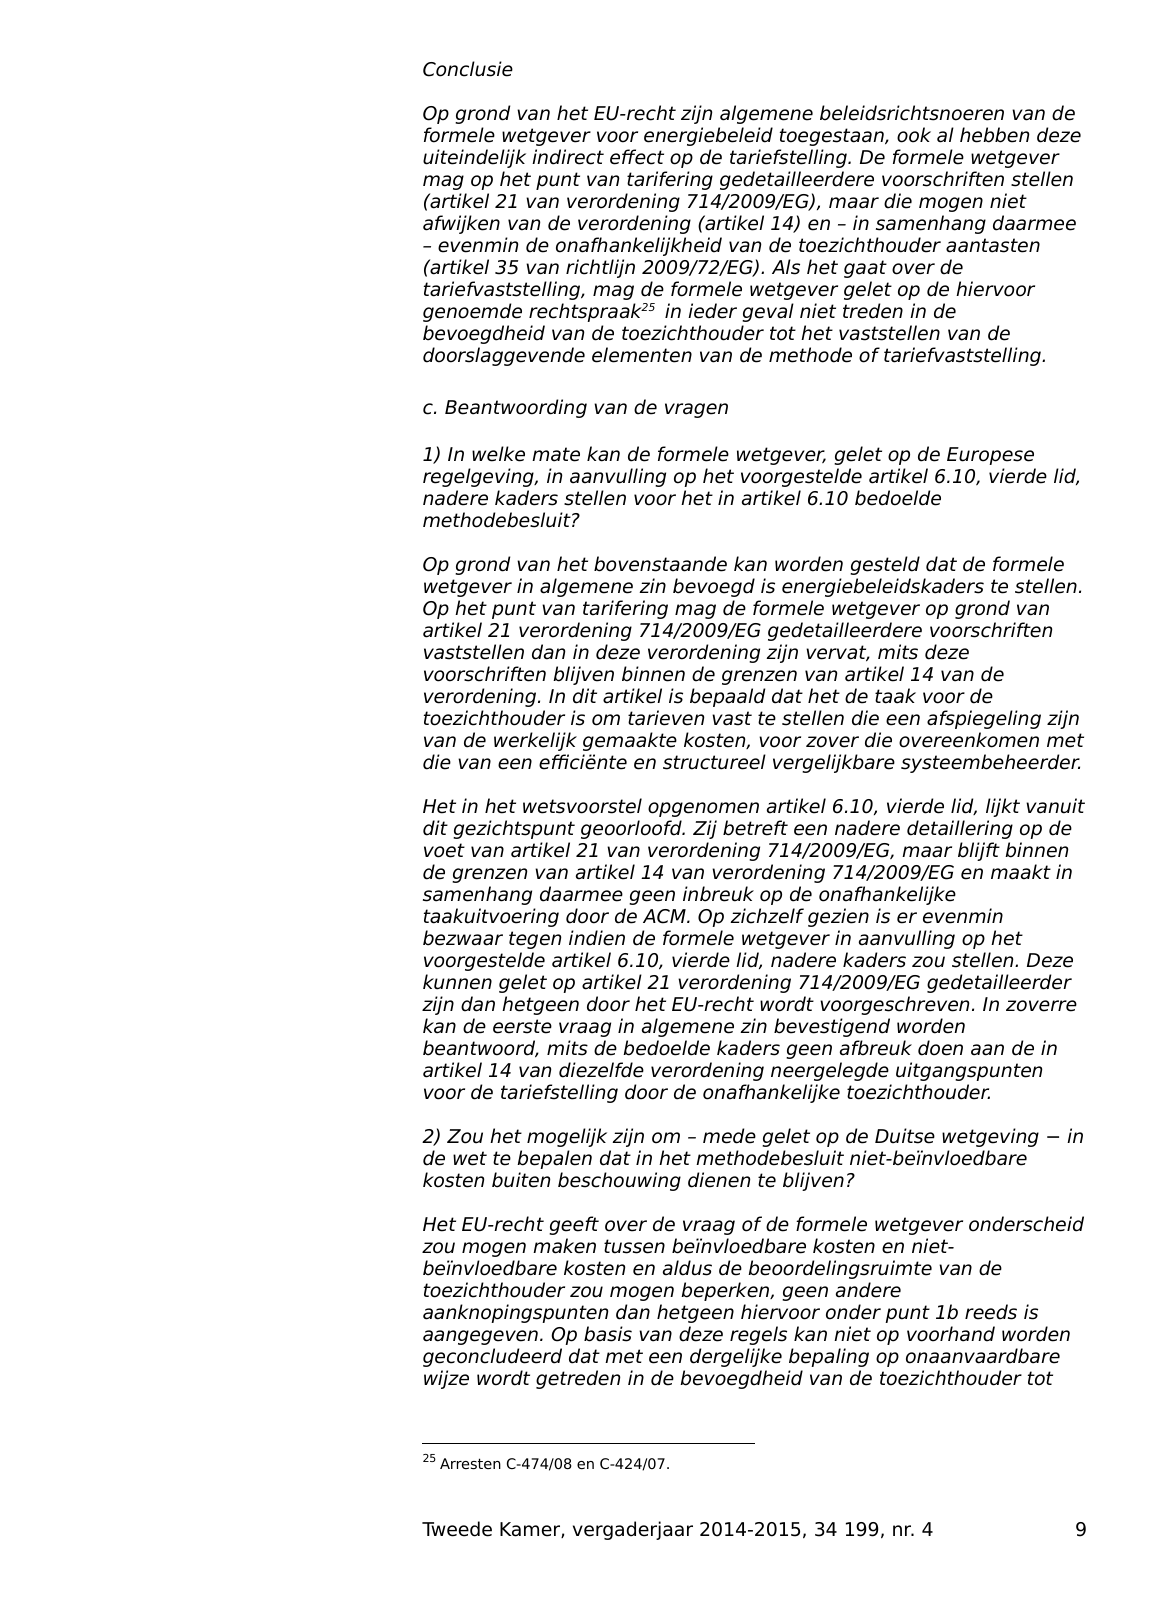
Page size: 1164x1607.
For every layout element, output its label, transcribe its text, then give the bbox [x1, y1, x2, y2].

text Op grond van het bovenstaande kan worden gesteld dat de formele wetgever in algemene zin bevoegd is energiebeleidskaders te stellen. Op het punt van tarifering mag de formele wetgever op grond van artikel 21 verordening 714/2009/EG gedetailleerdere voorschriften vaststellen dan in deze verordening zijn vervat, mits deze voorschriften blijven binnen de grenzen van artikel 14 van de verordening. In dit artikel is bepaald dat het de taak voor de toezichthouder is om tarieven vast te stellen die een afspiegeling zijn van de werkelijk gemaakte kosten, voor zover die overeenkomen met die van een efficiënte en structureel vergelijkbare systeembeheerder. [422, 554, 1087, 774]
text Arresten C-474/08 en C-424/07. [422, 1452, 1087, 1474]
subtitle Conclusie [422, 59, 1087, 81]
text Het EU-recht geeft over de vraag of de formele wetgever onderscheid zou mogen maken tussen beïnvloedbare kosten en niet-beïnvloedbare kosten en aldus de beoordelingsruimte van de toezichthouder zou mogen beperken, geen andere aanknopingspunten dan hetgeen hiervoor onder punt 1b reeds is aangegeven. Op basis van deze regels kan niet op voorhand worden geconcludeerd dat met een dergelijke bepaling op onaanvaardbare wijze wordt getreden in de bevoegdheid van de toezichthouder tot [422, 1214, 1087, 1390]
text Op grond van het EU-recht zijn algemene beleidsrichtsnoeren van de formele wetgever voor energiebeleid toegestaan, ook al hebben deze uiteindelijk indirect effect op de tariefstelling. De formele wetgever mag op het punt van tarifering gedetailleerdere voorschriften stellen (artikel 21 van verordening 714/2009/EG), maar die mogen niet afwijken van de verordening (artikel 14) en – in samenhang daarmee – evenmin de onafhankelijkheid van de toezichthouder aantasten (artikel 35 van richtlijn 2009/72/EG). Als het gaat over de tariefvaststelling, mag de formele wetgever gelet op de hiervoor genoemde rechtspraak in ieder geval niet treden in de bevoegdheid van de toezichthouder tot het vaststellen van de doorslaggevende elementen van de methode of tariefvaststelling. [422, 103, 1087, 367]
subtitle 1) In welke mate kan de formele wetgever, gelet op de Europese regelgeving, in aanvulling op het voorgestelde artikel 6.10, vierde lid, nadere kaders stellen voor het in artikel 6.10 bedoelde methodebesluit? [422, 444, 1087, 532]
subtitle c. Beantwoording van de vragen [422, 397, 1087, 419]
subtitle 2) Zou het mogelijk zijn om – mede gelet op de Duitse wetgeving − in de wet te bepalen dat in het methodebesluit niet-beïnvloedbare kosten buiten beschouwing dienen te blijven? [422, 1126, 1087, 1192]
text Het in het wetsvoorstel opgenomen artikel 6.10, vierde lid, lijkt vanuit dit gezichtspunt geoorloofd. Zij betreft een nadere detaillering op de voet van artikel 21 van verordening 714/2009/EG, maar blijft binnen de grenzen van artikel 14 van verordening 714/2009/EG en maakt in samenhang daarmee geen inbreuk op de onafhankelijke taakuitvoering door de ACM. Op zichzelf gezien is er evenmin bezwaar tegen indien de formele wetgever in aanvulling op het voorgestelde artikel 6.10, vierde lid, nadere kaders zou stellen. Deze kunnen gelet op artikel 21 verordening 714/2009/EG gedetailleerder zijn dan hetgeen door het EU-recht wordt voorgeschreven. In zoverre kan de eerste vraag in algemene zin bevestigend worden beantwoord, mits de bedoelde kaders geen afbreuk doen aan de in artikel 14 van diezelfde verordening neergelegde uitgangspunten voor de tariefstelling door de onafhankelijke toezichthouder. [422, 796, 1087, 1104]
